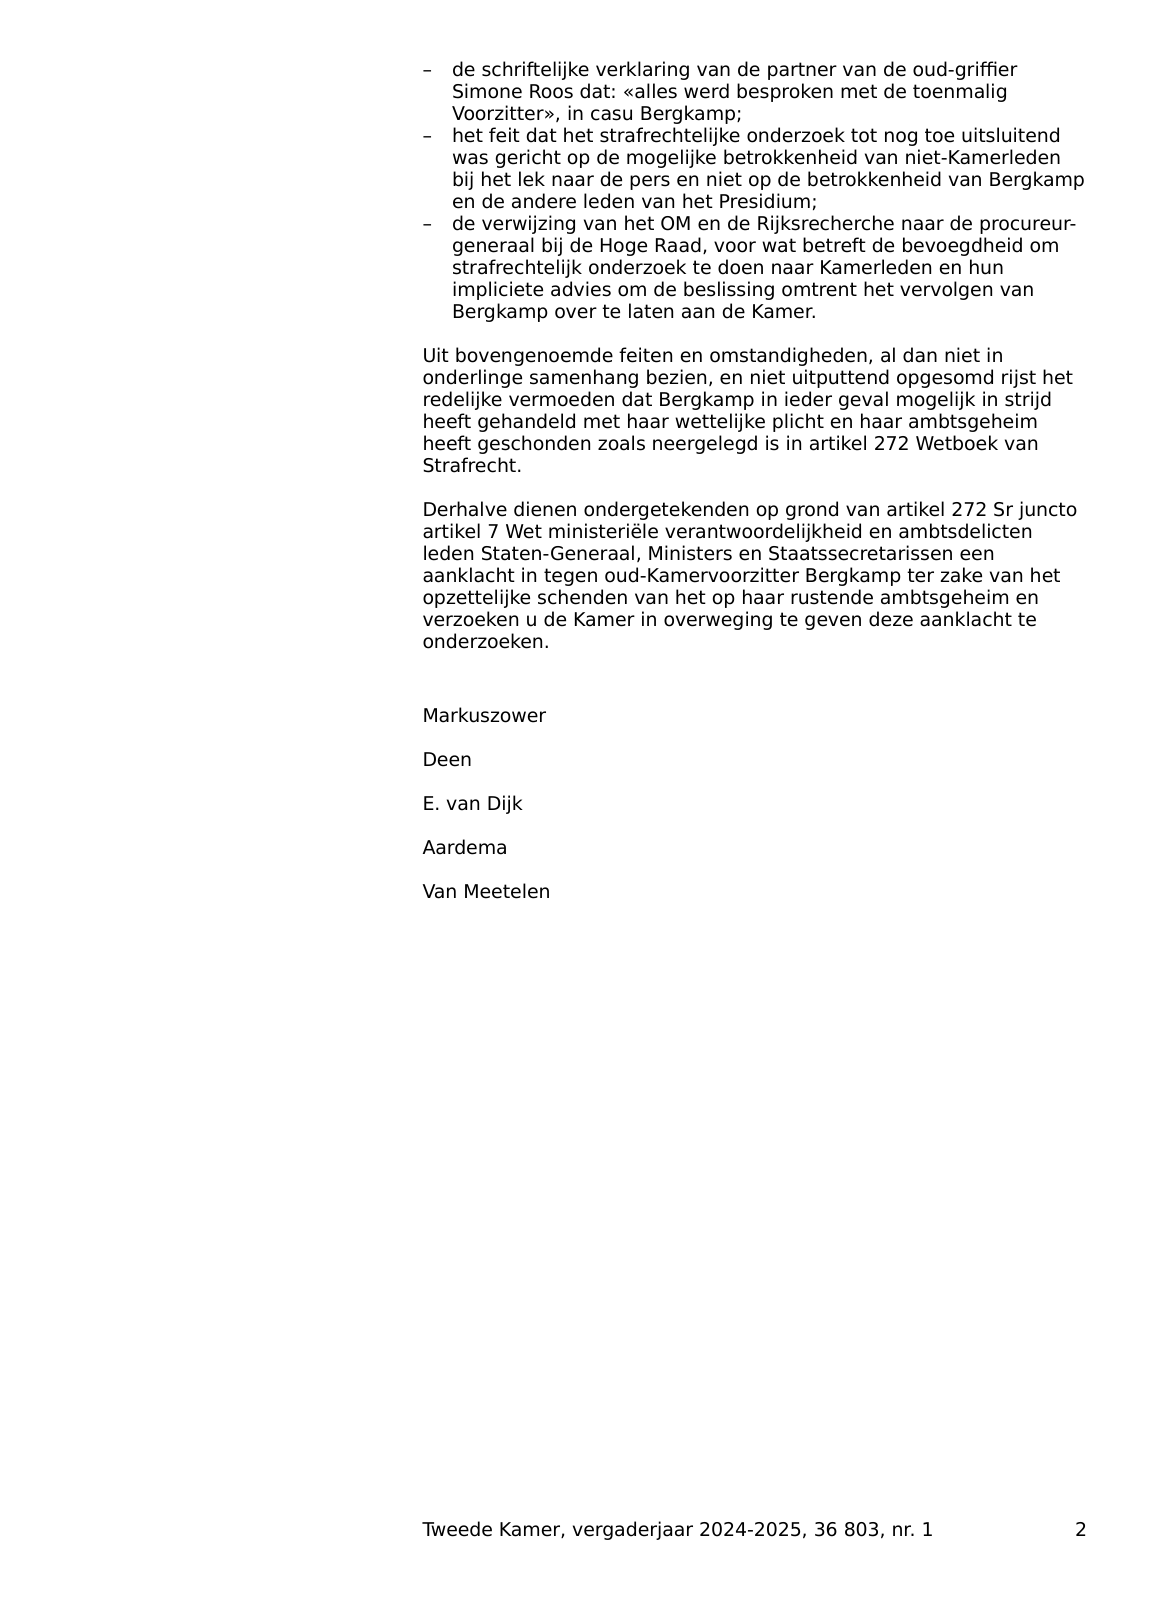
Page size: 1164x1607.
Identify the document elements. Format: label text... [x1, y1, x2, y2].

text – het feit dat het strafrechtelijke onderzoek tot nog toe uitsluitend was gericht op de mogelijke betrokkenheid van niet-Kamerleden bij het lek naar de pers en niet op de betrokkenheid van Bergkamp en de andere leden van het Presidium; [422, 125, 1087, 213]
text Uit bovengenoemde feiten en omstandigheden, al dan niet in onderlinge samenhang bezien, en niet uitputtend opgesomd rijst het redelijke vermoeden dat Bergkamp in ieder geval mogelijk in strijd heeft gehandeld met haar wettelijke plicht en haar ambtsgeheim heeft geschonden zoals neergelegd is in artikel 272 Wetboek van Strafrecht. [422, 345, 1087, 477]
text – de schriftelijke verklaring van de partner van de oud-griffier Simone Roos dat: «alles werd besproken met de toenmalig Voorzitter», in casu Bergkamp; [422, 59, 1087, 125]
text Markuszower Deen E. van Dijk Aardema Van Meetelen [422, 683, 1087, 903]
text – de verwijzing van het OM en de Rijksrecherche naar de procureur-generaal bij de Hoge Raad, voor wat betreft de bevoegdheid om strafrechtelijk onderzoek te doen naar Kamerleden en hun impliciete advies om de beslissing omtrent het vervolgen van Bergkamp over te laten aan de Kamer. [422, 213, 1087, 323]
text Derhalve dienen ondergetekenden op grond van artikel 272 Sr juncto artikel 7 Wet ministeriële verantwoordelijkheid en ambtsdelicten leden Staten-Generaal, Ministers en Staatssecretarissen een aanklacht in tegen oud-Kamervoorzitter Bergkamp ter zake van het opzettelijke schenden van het op haar rustende ambtsgeheim en verzoeken u de Kamer in overweging te geven deze aanklacht te onderzoeken. [422, 499, 1087, 653]
